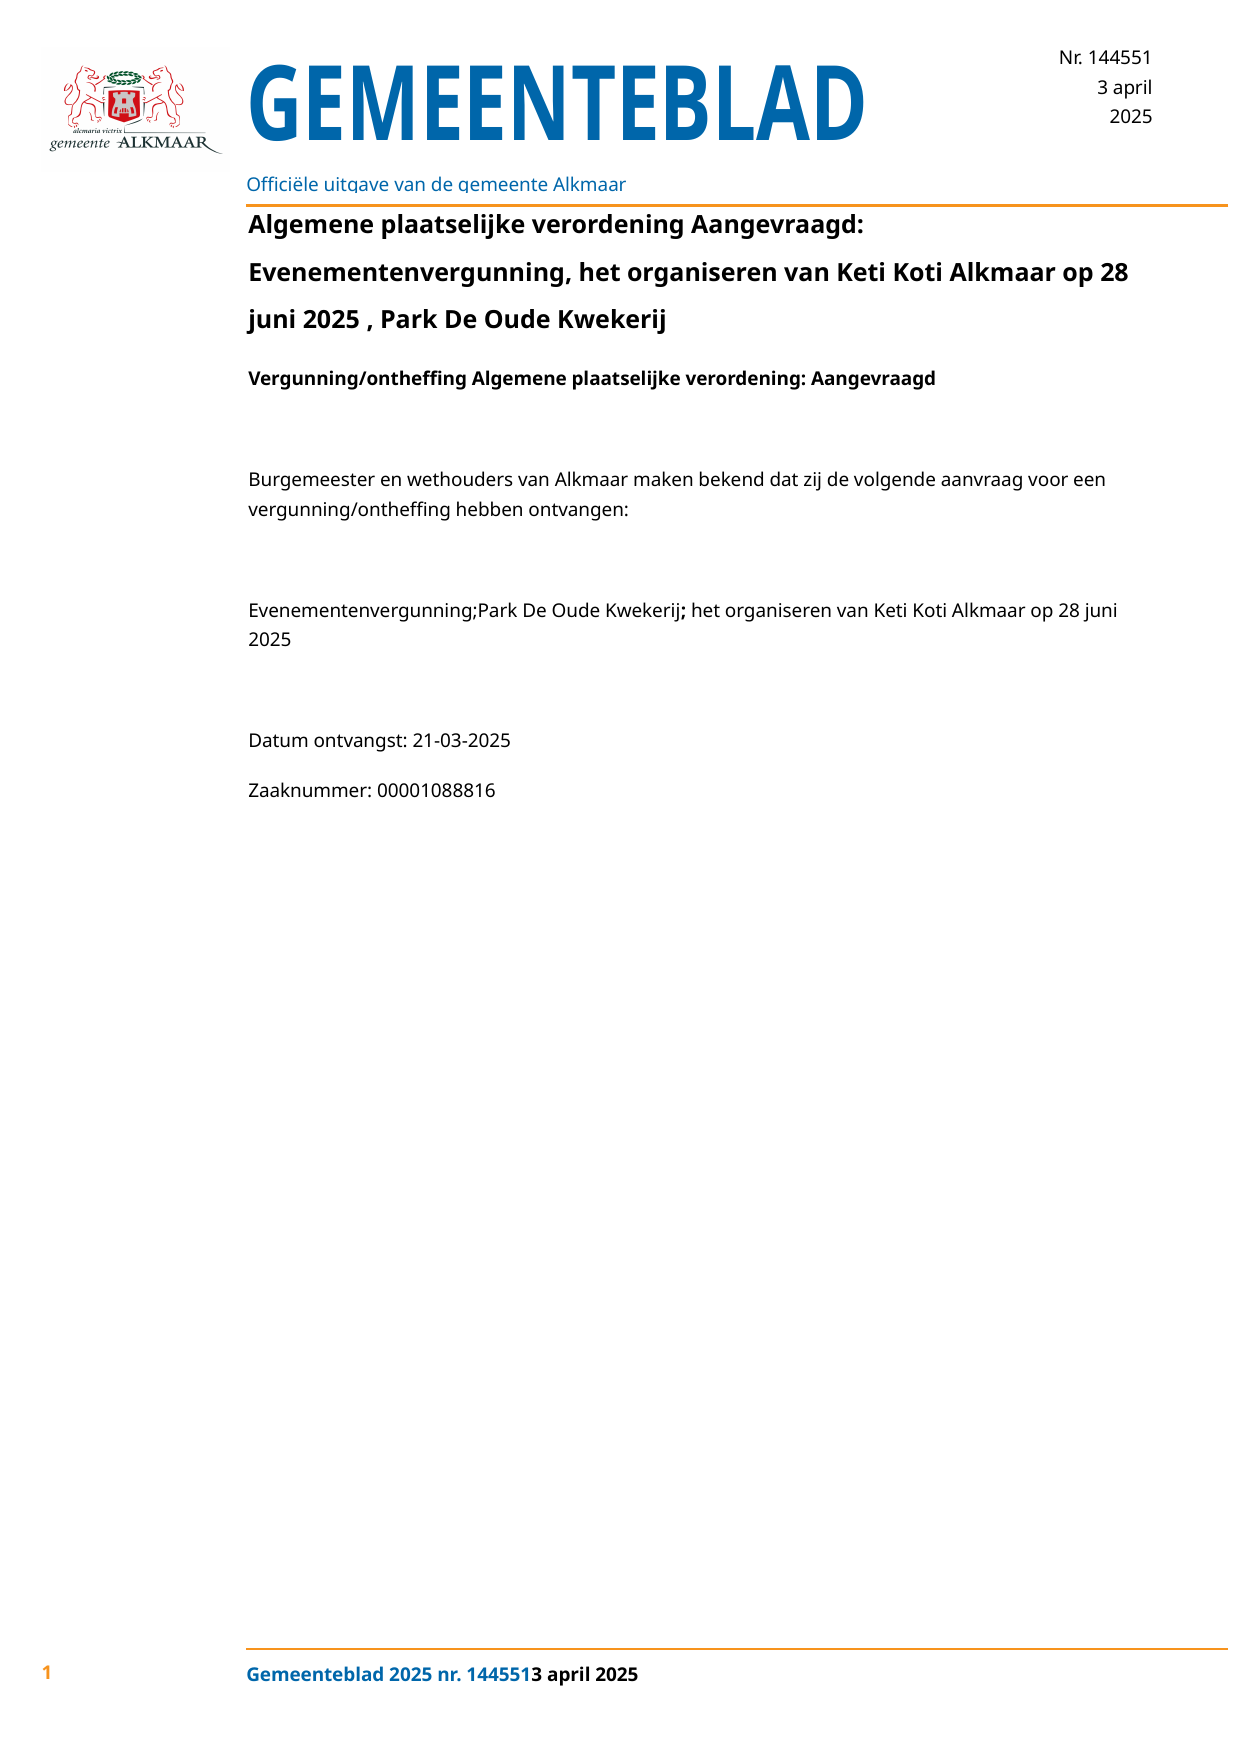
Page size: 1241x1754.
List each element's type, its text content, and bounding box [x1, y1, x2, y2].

text Burgemeester en wethouders van Alkmaar maken bekend dat zij de volgende aanvraag voor een vergunning/ontheffing hebben ontvangen: [248, 466, 1152, 522]
text Algemene plaatselijke verordening Aangevraagd: Evenementenvergunning, het organiseren van Keti Koti Alkmaar op 28 juni 2025 , Park De Oude Kwekerij [248, 207, 1152, 336]
text Zaaknummer: 00001088816 [248, 778, 1152, 803]
text Datum ontvangst: 21-03-2025 [248, 727, 1152, 753]
text Evenementenvergunning;Park De Oude Kwekerij; het organiseren van Keti Koti Alkmaar op 28 juni 2025 [248, 597, 1152, 652]
picture [41, 47, 231, 172]
text Vergunning/ontheffing Algemene plaatselijke verordening: Aangevraagd [248, 366, 1152, 391]
